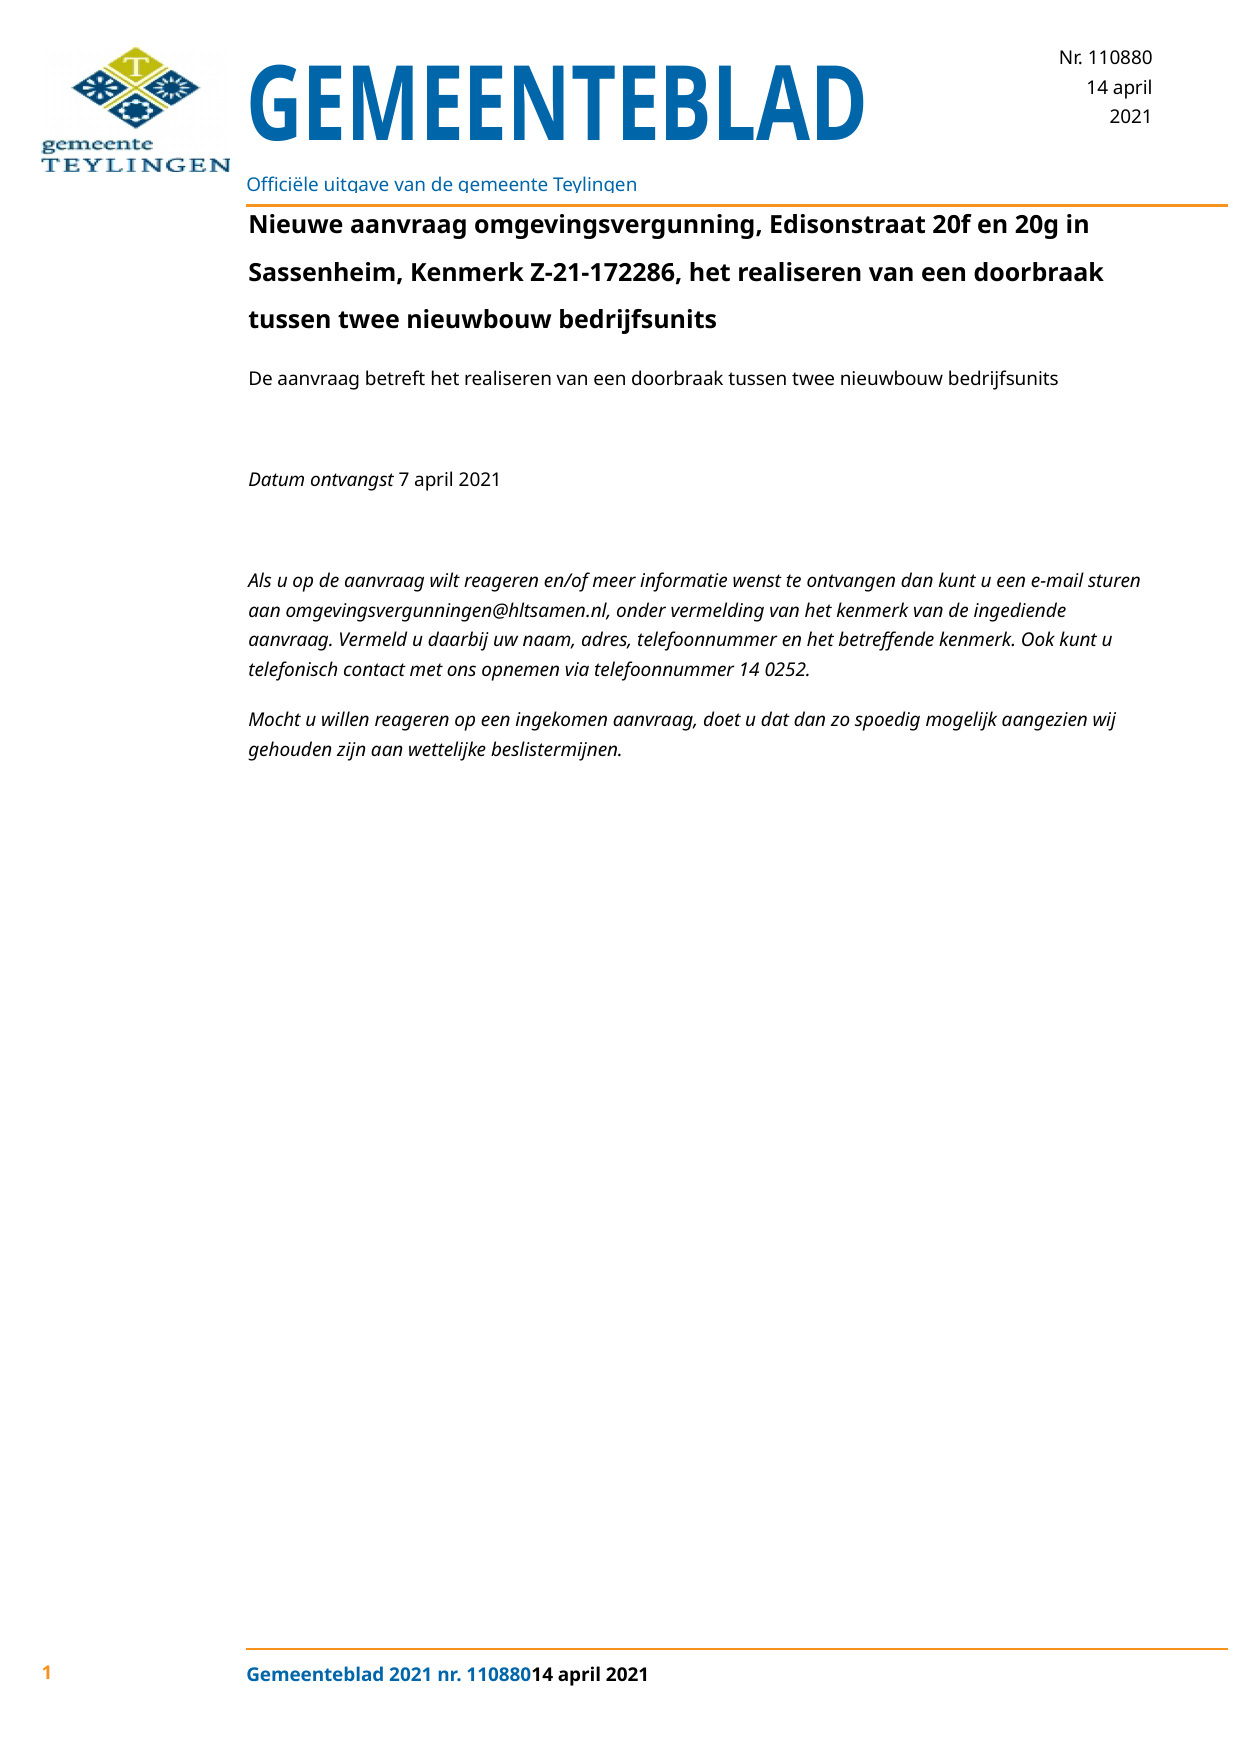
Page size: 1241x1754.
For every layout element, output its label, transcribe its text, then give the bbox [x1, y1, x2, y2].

text Nieuwe aanvraag omgevingsvergunning, Edisonstraat 20f en 20g in Sassenheim, Kenmerk Z-21-172286, het realiseren van een doorbraak tussen twee nieuwbouw bedrijfsunits [248, 207, 1152, 336]
text Datum ontvangst 7 april 2021 [248, 466, 1152, 492]
picture [41, 47, 231, 172]
text Mocht u willen reageren op een ingekomen aanvraag, doet u dat dan zo spoedig mogelijk aangezien wij gehouden zijn aan wettelijke beslistermijnen. [248, 706, 1152, 762]
text Als u op de aanvraag wilt reageren en/of meer informatie wenst te ontvangen dan kunt u een e-mail sturen aan omgevingsvergunningen@hltsamen.nl, onder vermelding van het kenmerk van de ingediende aanvraag. Vermeld u daarbij uw naam, adres, telefoonnummer en het betreffende kenmerk. Ook kunt u telefonisch contact met ons opnemen via telefoonnummer 14 0252. [248, 567, 1152, 682]
text De aanvraag betreft het realiseren van een doorbraak tussen twee nieuwbouw bedrijfsunits [248, 366, 1152, 391]
